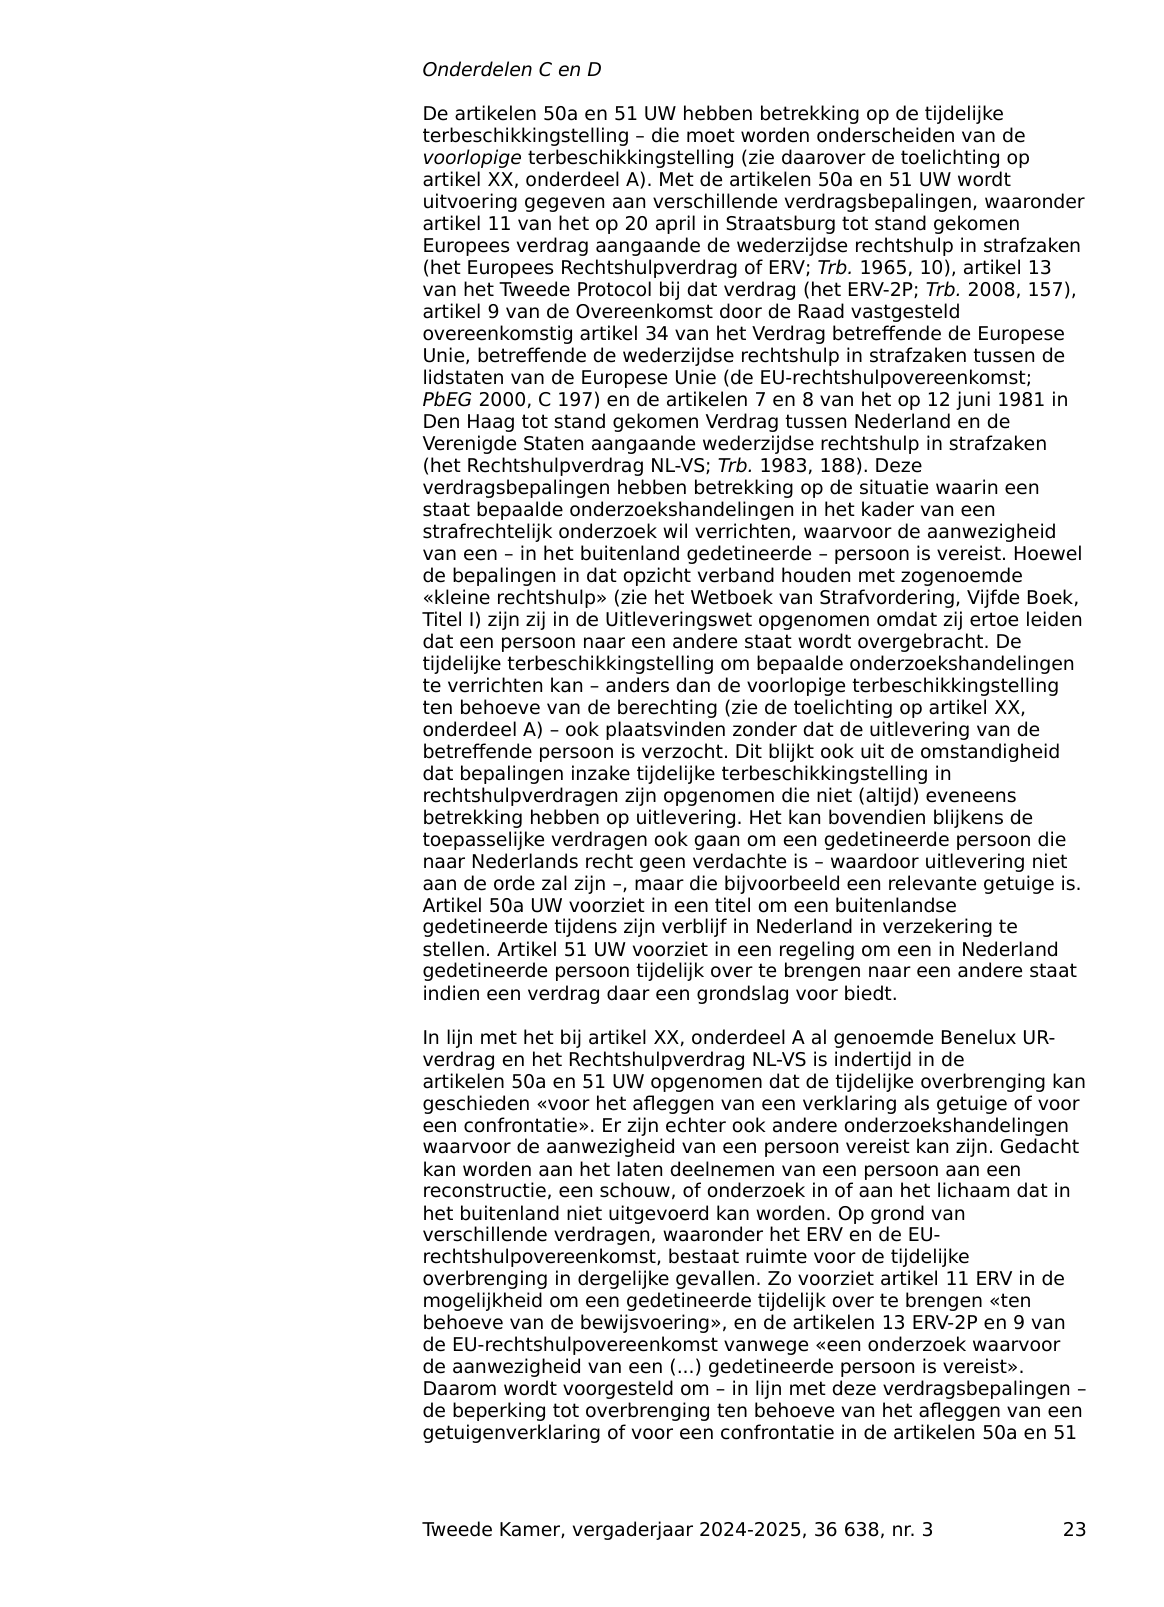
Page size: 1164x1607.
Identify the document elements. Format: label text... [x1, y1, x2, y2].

text In lijn met het bij artikel XX, onderdeel A al genoemde Benelux UR-verdrag en het Rechtshulpverdrag NL-VS is indertijd in de artikelen 50a en 51 UW opgenomen dat de tijdelijke overbrenging kan geschieden «voor het afleggen van een verklaring als getuige of voor een confrontatie». Er zijn echter ook andere onderzoekshandelingen waarvoor de aanwezigheid van een persoon vereist kan zijn. Gedacht kan worden aan het laten deelnemen van een persoon aan een reconstructie, een schouw, of onderzoek in of aan het lichaam dat in het buitenland niet uitgevoerd kan worden. Op grond van verschillende verdragen, waaronder het ERV en de EU-rechtshulpovereenkomst, bestaat ruimte voor de tijdelijke overbrenging in dergelijke gevallen. Zo voorziet artikel 11 ERV in de mogelijkheid om een gedetineerde tijdelijk over te brengen «ten behoeve van de bewijsvoering», en de artikelen 13 ERV-2P en 9 van de EU-rechtshulpovereenkomst vanwege «een onderzoek waarvoor de aanwezigheid van een (...) gedetineerde persoon is vereist». Daarom wordt voorgesteld om – in lijn met deze verdragsbepalingen – de beperking tot overbrenging ten behoeve van het afleggen van een getuigenverklaring of voor een confrontatie in de artikelen 50a en 51 [422, 1027, 1087, 1444]
subtitle Onderdelen C en D [422, 59, 1087, 81]
text De artikelen 50a en 51 UW hebben betrekking op de tijdelijke terbeschikkingstelling – die moet worden onderscheiden van de voorlopige terbeschikkingstelling (zie daarover de toelichting op artikel XX, onderdeel A). Met de artikelen 50a en 51 UW wordt uitvoering gegeven aan verschillende verdragsbepalingen, waaronder artikel 11 van het op 20 april in Straatsburg tot stand gekomen Europees verdrag aangaande de wederzijdse rechtshulp in strafzaken (het Europees Rechtshulpverdrag of ERV; Trb. 1965, 10), artikel 13 van het Tweede Protocol bij dat verdrag (het ERV-2P; Trb. 2008, 157), artikel 9 van de Overeenkomst door de Raad vastgesteld overeenkomstig artikel 34 van het Verdrag betreffende de Europese Unie, betreffende de wederzijdse rechtshulp in strafzaken tussen de lidstaten van de Europese Unie (de EU-rechtshulpovereenkomst; PbEG 2000, C 197) en de artikelen 7 en 8 van het op 12 juni 1981 in Den Haag tot stand gekomen Verdrag tussen Nederland en de Verenigde Staten aangaande wederzijdse rechtshulp in strafzaken (het Rechtshulpverdrag NL-VS; Trb. 1983, 188). Deze verdragsbepalingen hebben betrekking op de situatie waarin een staat bepaalde onderzoekshandelingen in het kader van een strafrechtelijk onderzoek wil verrichten, waarvoor de aanwezigheid van een – in het buitenland gedetineerde – persoon is vereist. Hoewel de bepalingen in dat opzicht verband houden met zogenoemde «kleine rechtshulp» (zie het Wetboek van Strafvordering, Vijfde Boek, Titel I) zijn zij in de Uitleveringswet opgenomen omdat zij ertoe leiden dat een persoon naar een andere staat wordt overgebracht. De tijdelijke terbeschikkingstelling om bepaalde onderzoekshandelingen te verrichten kan – anders dan de voorlopige terbeschikkingstelling ten behoeve van de berechting (zie de toelichting op artikel XX, onderdeel A) – ook plaatsvinden zonder dat de uitlevering van de betreffende persoon is verzocht. Dit blijkt ook uit de omstandigheid dat bepalingen inzake tijdelijke terbeschikkingstelling in rechtshulpverdragen zijn opgenomen die niet (altijd) eveneens betrekking hebben op uitlevering. Het kan bovendien blijkens de toepasselijke verdragen ook gaan om een gedetineerde persoon die naar Nederlands recht geen verdachte is – waardoor uitlevering niet aan de orde zal zijn –, maar die bijvoorbeeld een relevante getuige is. Artikel 50a UW voorziet in een titel om een buitenlandse gedetineerde tijdens zijn verblijf in Nederland in verzekering te stellen. Artikel 51 UW voorziet in een regeling om een in Nederland gedetineerde persoon tijdelijk over te brengen naar een andere staat indien een verdrag daar een grondslag voor biedt. [422, 103, 1087, 1004]
